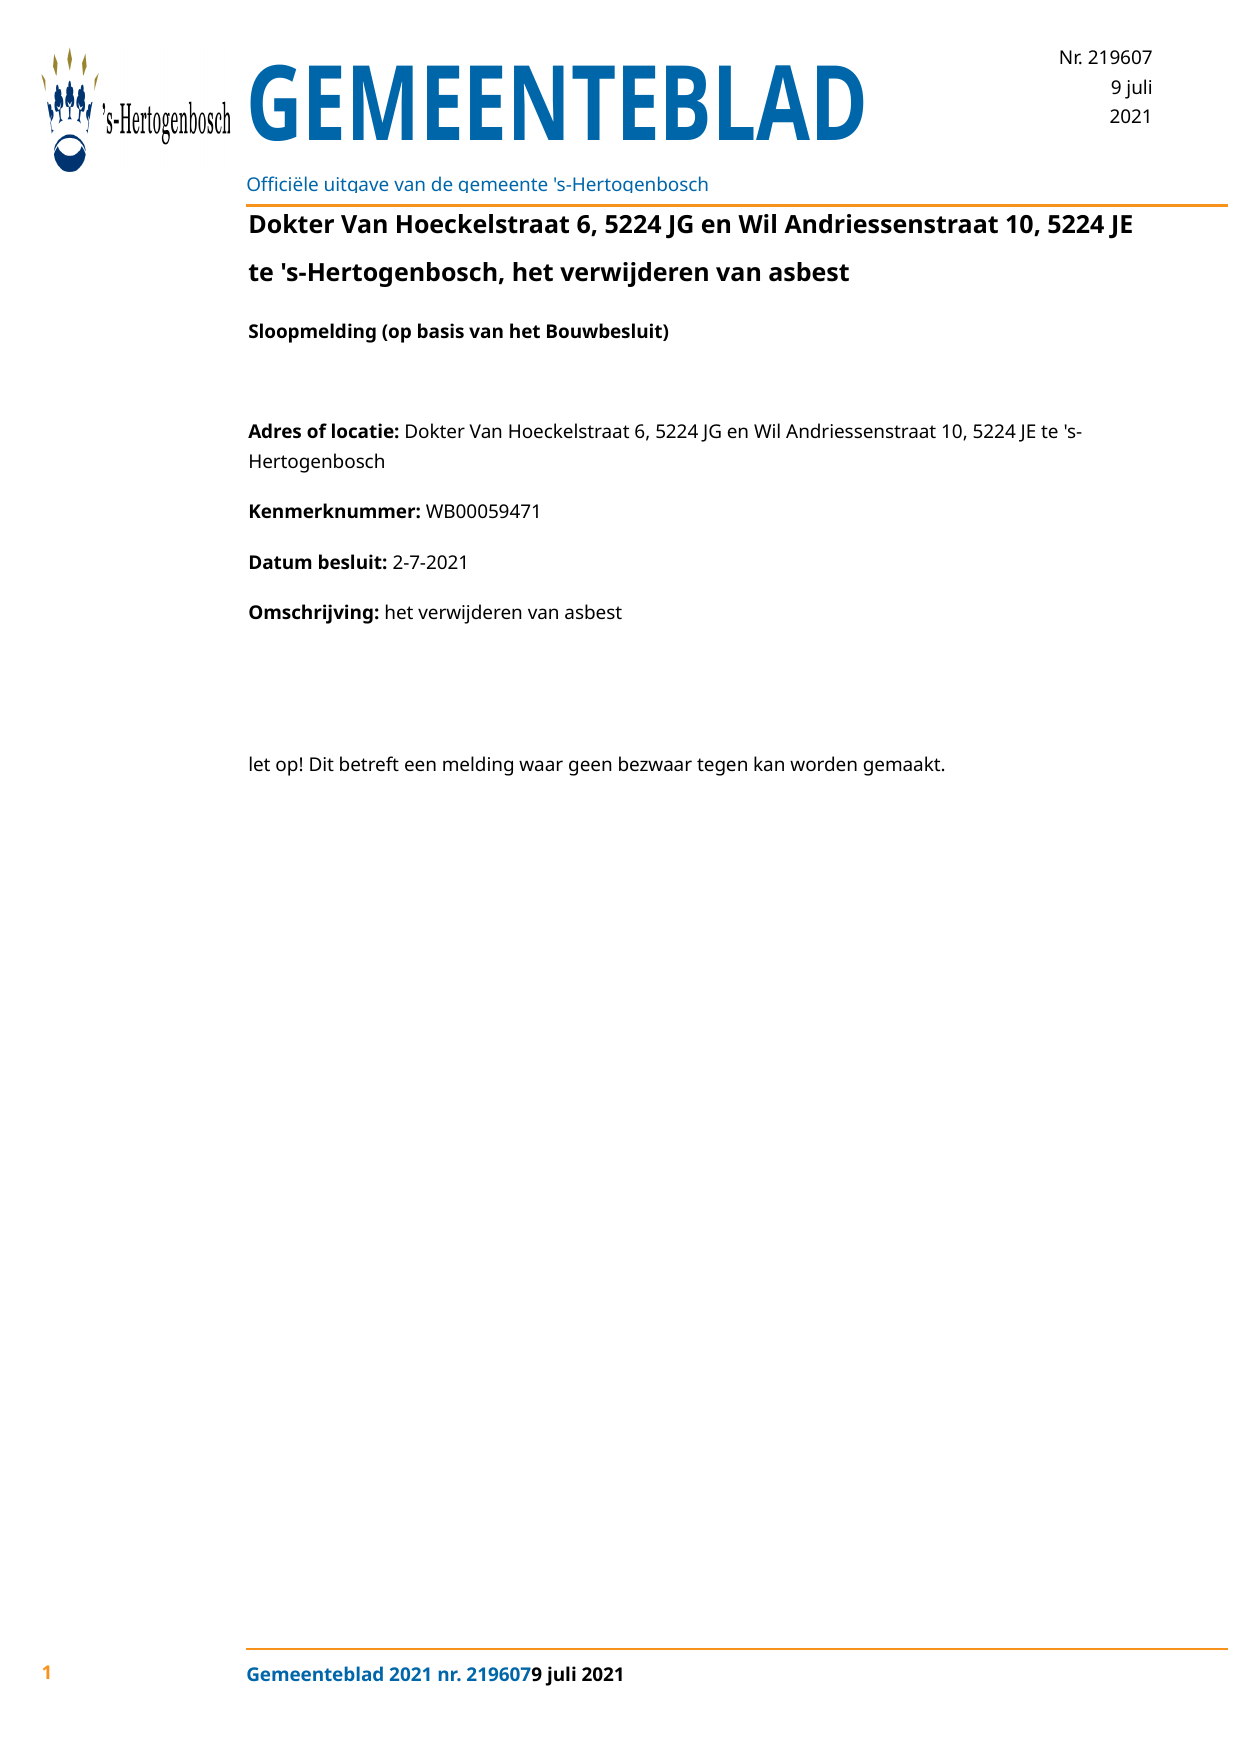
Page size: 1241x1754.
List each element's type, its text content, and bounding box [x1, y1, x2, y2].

text Omschrijving: het verwijderen van asbest [248, 599, 1152, 625]
text let op! Dit betreft een melding waar geen bezwaar tegen kan worden gemaakt. [248, 751, 1152, 777]
text Dokter Van Hoeckelstraat 6, 5224 JG en Wil Andriessenstraat 10, 5224 JE te 's-Hertogenbosch, het verwijderen van asbest [248, 207, 1152, 288]
text Sloopmelding (op basis van het Bouwbesluit) [248, 318, 1152, 344]
text Datum besluit: 2-7-2021 [248, 549, 1152, 575]
picture [41, 47, 231, 172]
text Adres of locatie: Dokter Van Hoeckelstraat 6, 5224 JG en Wil Andriessenstraat 10, 5224 JE te 's-Hertogenbosch [248, 419, 1152, 474]
text Kenmerknummer: WB00059471 [248, 499, 1152, 524]
